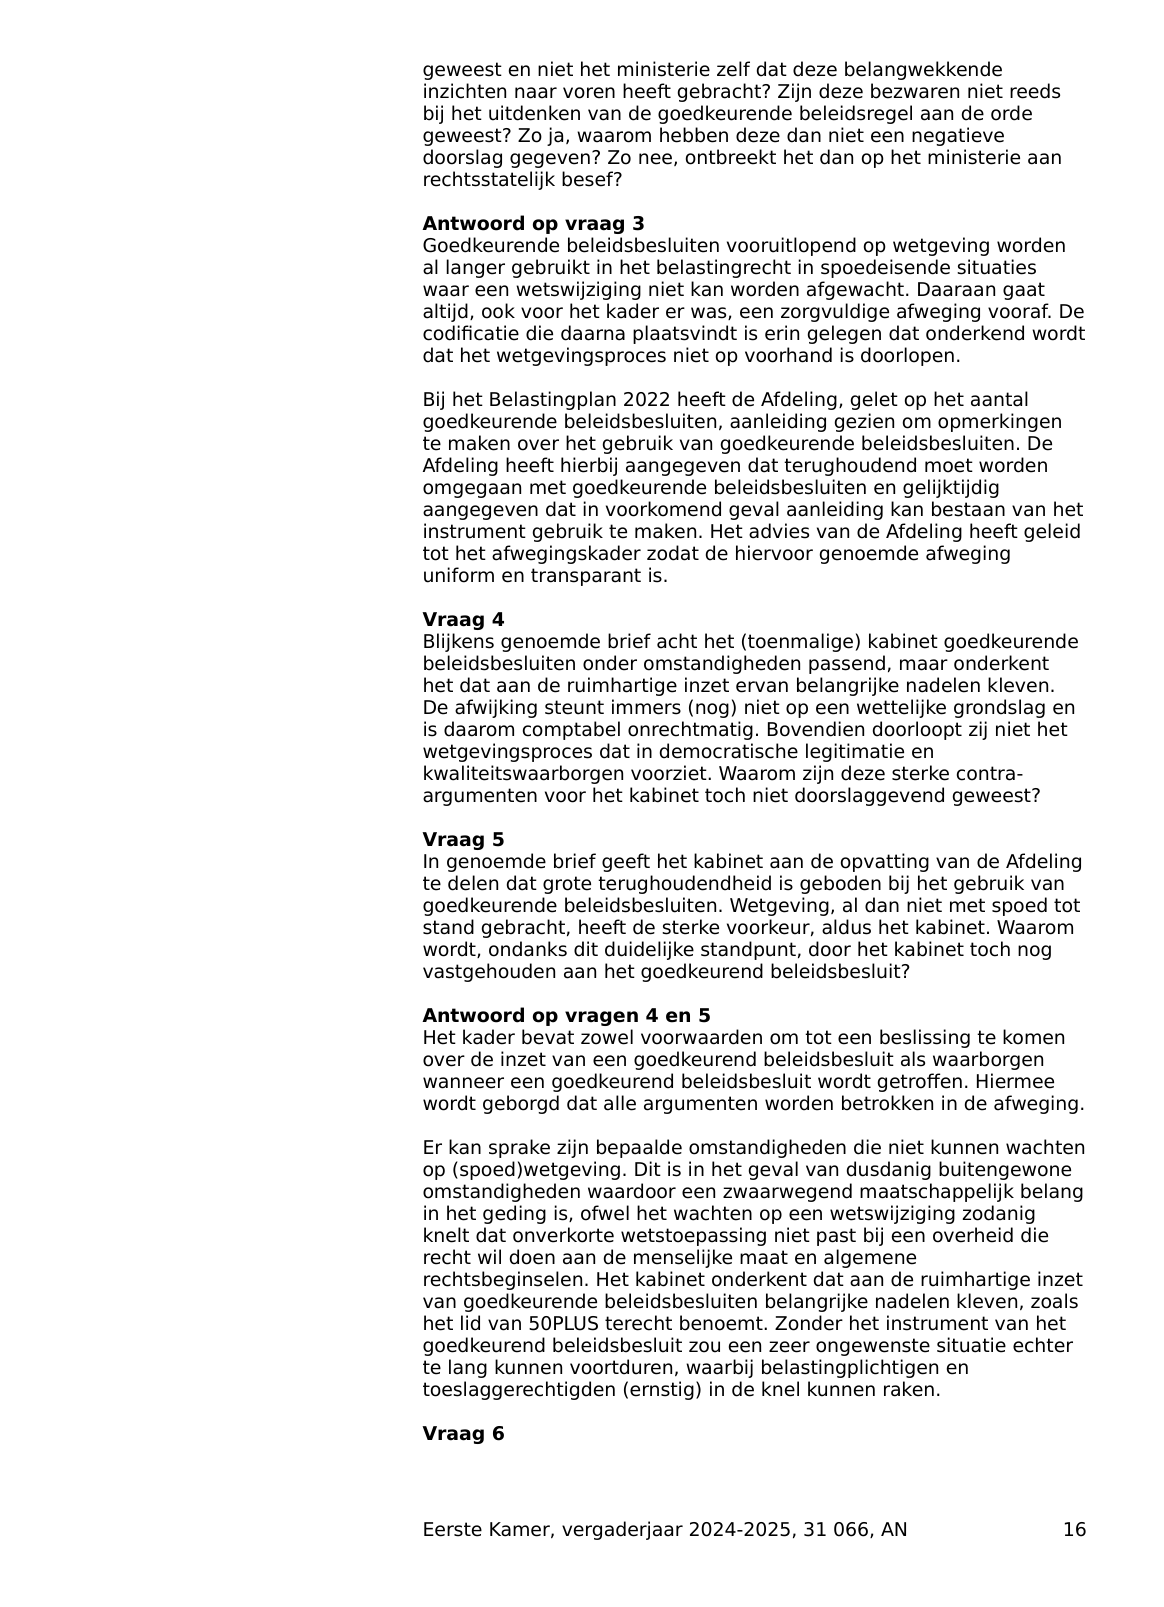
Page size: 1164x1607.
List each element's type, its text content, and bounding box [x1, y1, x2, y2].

text Vraag 4 [422, 609, 1087, 631]
text geweest en niet het ministerie zelf dat deze belangwekkende inzichten naar voren heeft gebracht? Zijn deze bezwaren niet reeds bij het uitdenken van de goedkeurende beleidsregel aan de orde geweest? Zo ja, waarom hebben deze dan niet een negatieve doorslag gegeven? Zo nee, ontbreekt het dan op het ministerie aan rechtsstatelijk besef? [422, 59, 1087, 191]
text Blijkens genoemde brief acht het (toenmalige) kabinet goedkeurende beleidsbesluiten onder omstandigheden passend, maar onderkent het dat aan de ruimhartige inzet ervan belangrijke nadelen kleven. De afwijking steunt immers (nog) niet op een wettelijke grondslag en is daarom comptabel onrechtmatig. Bovendien doorloopt zij niet het wetgevingsproces dat in democratische legitimatie en kwaliteitswaarborgen voorziet. Waarom zijn deze sterke contra-argumenten voor het kabinet toch niet doorslaggevend geweest? [422, 631, 1087, 807]
text In genoemde brief geeft het kabinet aan de opvatting van de Afdeling te delen dat grote terughoudendheid is geboden bij het gebruik van goedkeurende beleidsbesluiten. Wetgeving, al dan niet met spoed tot stand gebracht, heeft de sterke voorkeur, aldus het kabinet. Waarom wordt, ondanks dit duidelijke standpunt, door het kabinet toch nog vastgehouden aan het goedkeurend beleidsbesluit? [422, 851, 1087, 983]
text Vraag 6 [422, 1423, 1087, 1445]
text Vraag 5 [422, 829, 1087, 851]
text Antwoord op vraag 3 [422, 213, 1087, 235]
text Er kan sprake zijn bepaalde omstandigheden die niet kunnen wachten op (spoed)wetgeving. Dit is in het geval van dusdanig buitengewone omstandigheden waardoor een zwaarwegend maatschappelijk belang in het geding is, ofwel het wachten op een wetswijziging zodanig knelt dat onverkorte wetstoepassing niet past bij een overheid die recht wil doen aan de menselijke maat en algemene rechtsbeginselen. Het kabinet onderkent dat aan de ruimhartige inzet van goedkeurende beleidsbesluiten belangrijke nadelen kleven, zoals het lid van 50PLUS terecht benoemt. Zonder het instrument van het goedkeurend beleidsbesluit zou een zeer ongewenste situatie echter te lang kunnen voortduren, waarbij belastingplichtigen en toeslaggerechtigden (ernstig) in de knel kunnen raken. [422, 1137, 1087, 1401]
text Goedkeurende beleidsbesluiten vooruitlopend op wetgeving worden al langer gebruikt in het belastingrecht in spoedeisende situaties waar een wetswijziging niet kan worden afgewacht. Daaraan gaat altijd, ook voor het kader er was, een zorgvuldige afweging vooraf. De codificatie die daarna plaatsvindt is erin gelegen dat onderkend wordt dat het wetgevingsproces niet op voorhand is doorlopen. [422, 235, 1087, 367]
text Het kader bevat zowel voorwaarden om tot een beslissing te komen over de inzet van een goedkeurend beleidsbesluit als waarborgen wanneer een goedkeurend beleidsbesluit wordt getroffen. Hiermee wordt geborgd dat alle argumenten worden betrokken in de afweging. [422, 1027, 1087, 1115]
text Antwoord op vragen 4 en 5 [422, 1005, 1087, 1027]
text Bij het Belastingplan 2022 heeft de Afdeling, gelet op het aantal goedkeurende beleidsbesluiten, aanleiding gezien om opmerkingen te maken over het gebruik van goedkeurende beleidsbesluiten. De Afdeling heeft hierbij aangegeven dat terughoudend moet worden omgegaan met goedkeurende beleidsbesluiten en gelijktijdig aangegeven dat in voorkomend geval aanleiding kan bestaan van het instrument gebruik te maken. Het advies van de Afdeling heeft geleid tot het afwegingskader zodat de hiervoor genoemde afweging uniform en transparant is. [422, 389, 1087, 587]
